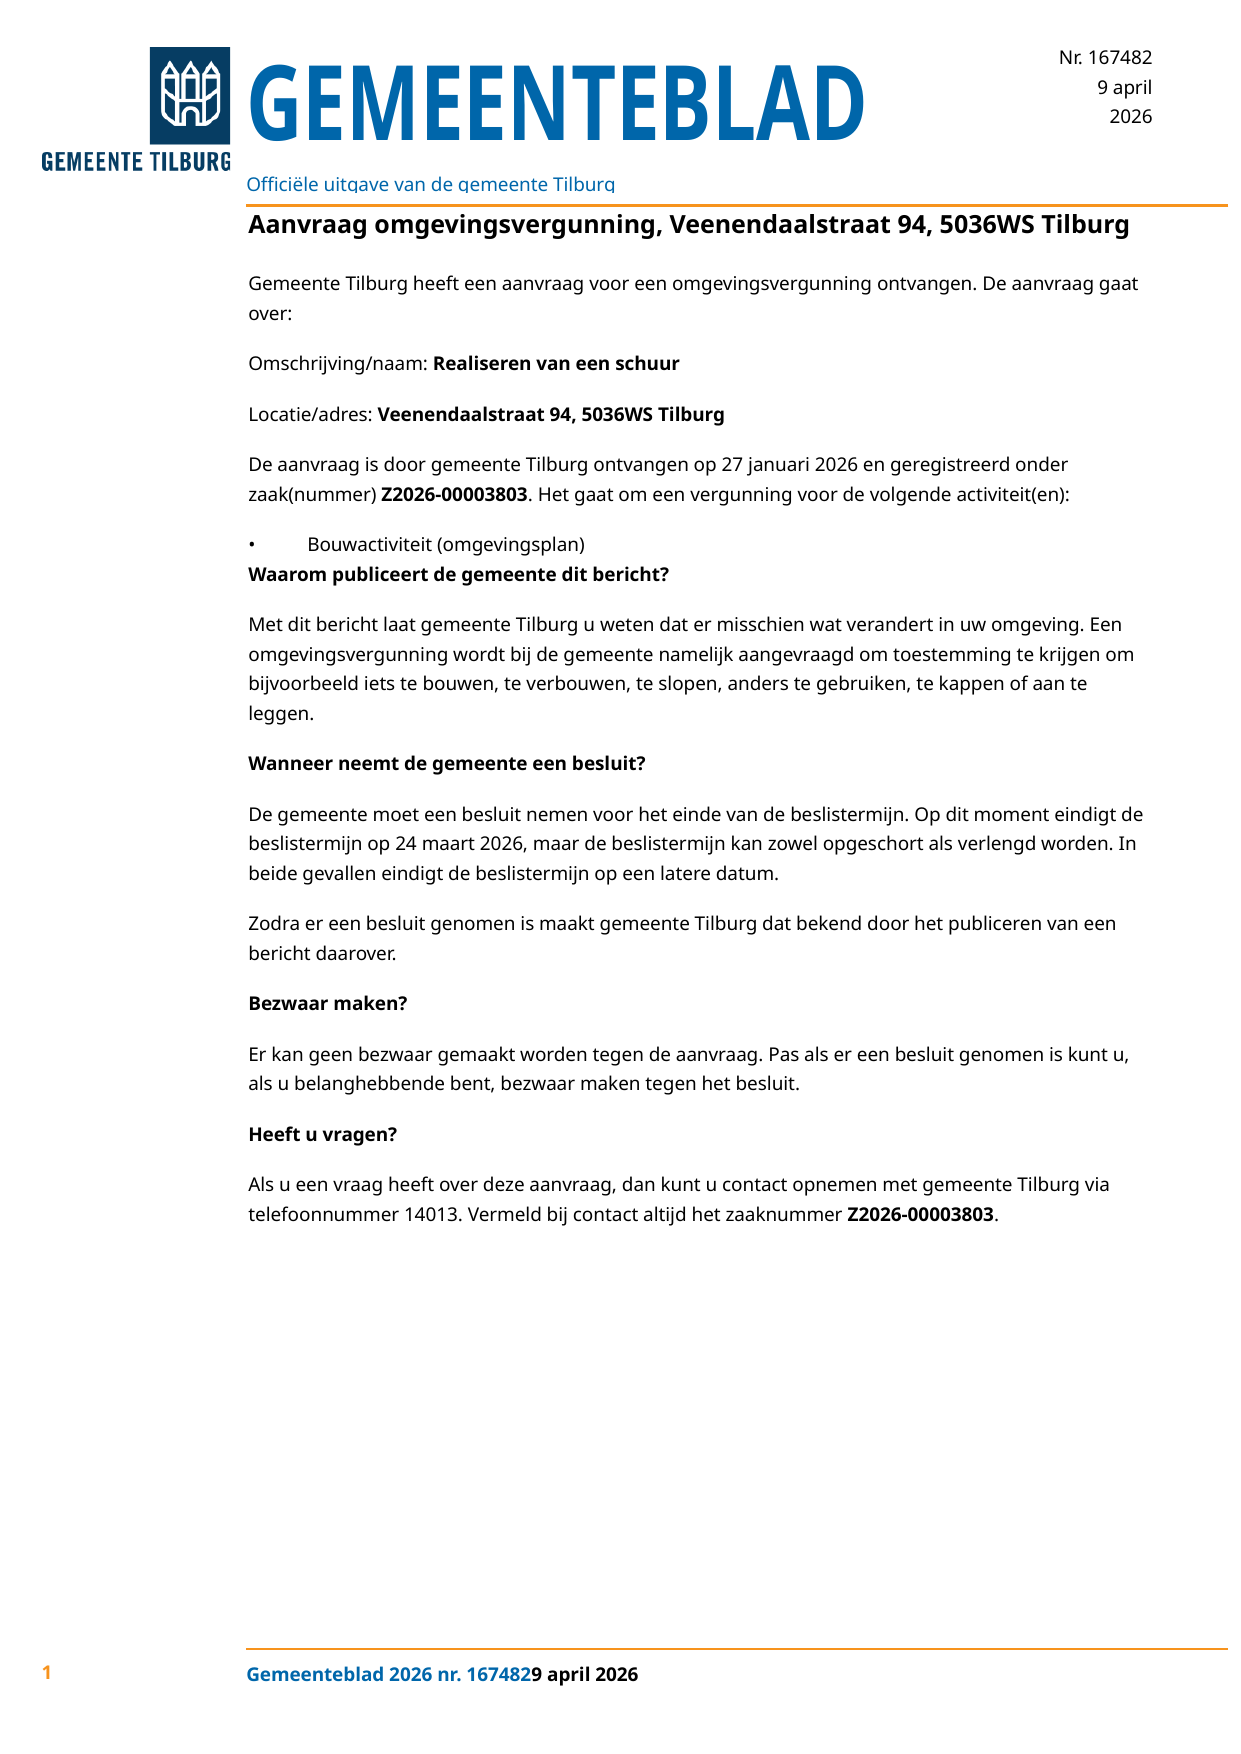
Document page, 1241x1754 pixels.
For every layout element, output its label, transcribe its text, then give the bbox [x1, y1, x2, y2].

text Waarom publiceert de gemeente dit bericht? [248, 561, 1152, 586]
text Wanneer neemt de gemeente een besluit? [248, 750, 1152, 776]
text Zodra er een besluit genomen is maakt gemeente Tilburg dat bekend door het publiceren van een bericht daarover. [248, 910, 1152, 966]
picture [41, 47, 231, 172]
text De aanvraag is door gemeente Tilburg ontvangen op 27 januari 2026 en geregistreerd onder zaak(nummer) Z2026-00003803. Het gaat om een vergunning voor de volgende activiteit(en): [248, 451, 1152, 506]
text Als u een vraag heeft over deze aanvraag, dan kunt u contact opnemen met gemeente Tilburg via telefoonnummer 14013. Vermeld bij contact altijd het zaaknummer Z2026-00003803. [248, 1171, 1152, 1226]
text Gemeente Tilburg heeft een aanvraag voor een omgevingsvergunning ontvangen. De aanvraag gaat over: [248, 270, 1152, 326]
text Bezwaar maken? [248, 990, 1152, 1016]
list Bouwactiviteit (omgevingsplan) [248, 531, 1152, 557]
text Met dit bericht laat gemeente Tilburg u weten dat er misschien wat verandert in uw omgeving. Een omgevingsvergunning wordt bij de gemeente namelijk aangevraagd om toestemming te krijgen om bijvoorbeeld iets te bouwen, te verbouwen, te slopen, anders te gebruiken, te kappen of aan te leggen. [248, 611, 1152, 726]
text Omschrijving/naam: Realiseren van een schuur [248, 350, 1152, 376]
text De gemeente moet een besluit nemen voor het einde van de beslistermijn. Op dit moment eindigt de beslistermijn op 24 maart 2026, maar de beslistermijn kan zowel opgeschort als verlengd worden. In beide gevallen eindigt de beslistermijn op een latere datum. [248, 801, 1152, 886]
text Heeft u vragen? [248, 1121, 1152, 1146]
text Locatie/adres: Veenendaalstraat 94, 5036WS Tilburg [248, 401, 1152, 426]
text Er kan geen bezwaar gemaakt worden tegen de aanvraag. Pas als er een besluit genomen is kunt u, als u belanghebbende bent, bezwaar maken tegen het besluit. [248, 1041, 1152, 1096]
text Aanvraag omgevingsvergunning, Veenendaalstraat 94, 5036WS Tilburg [248, 207, 1152, 241]
